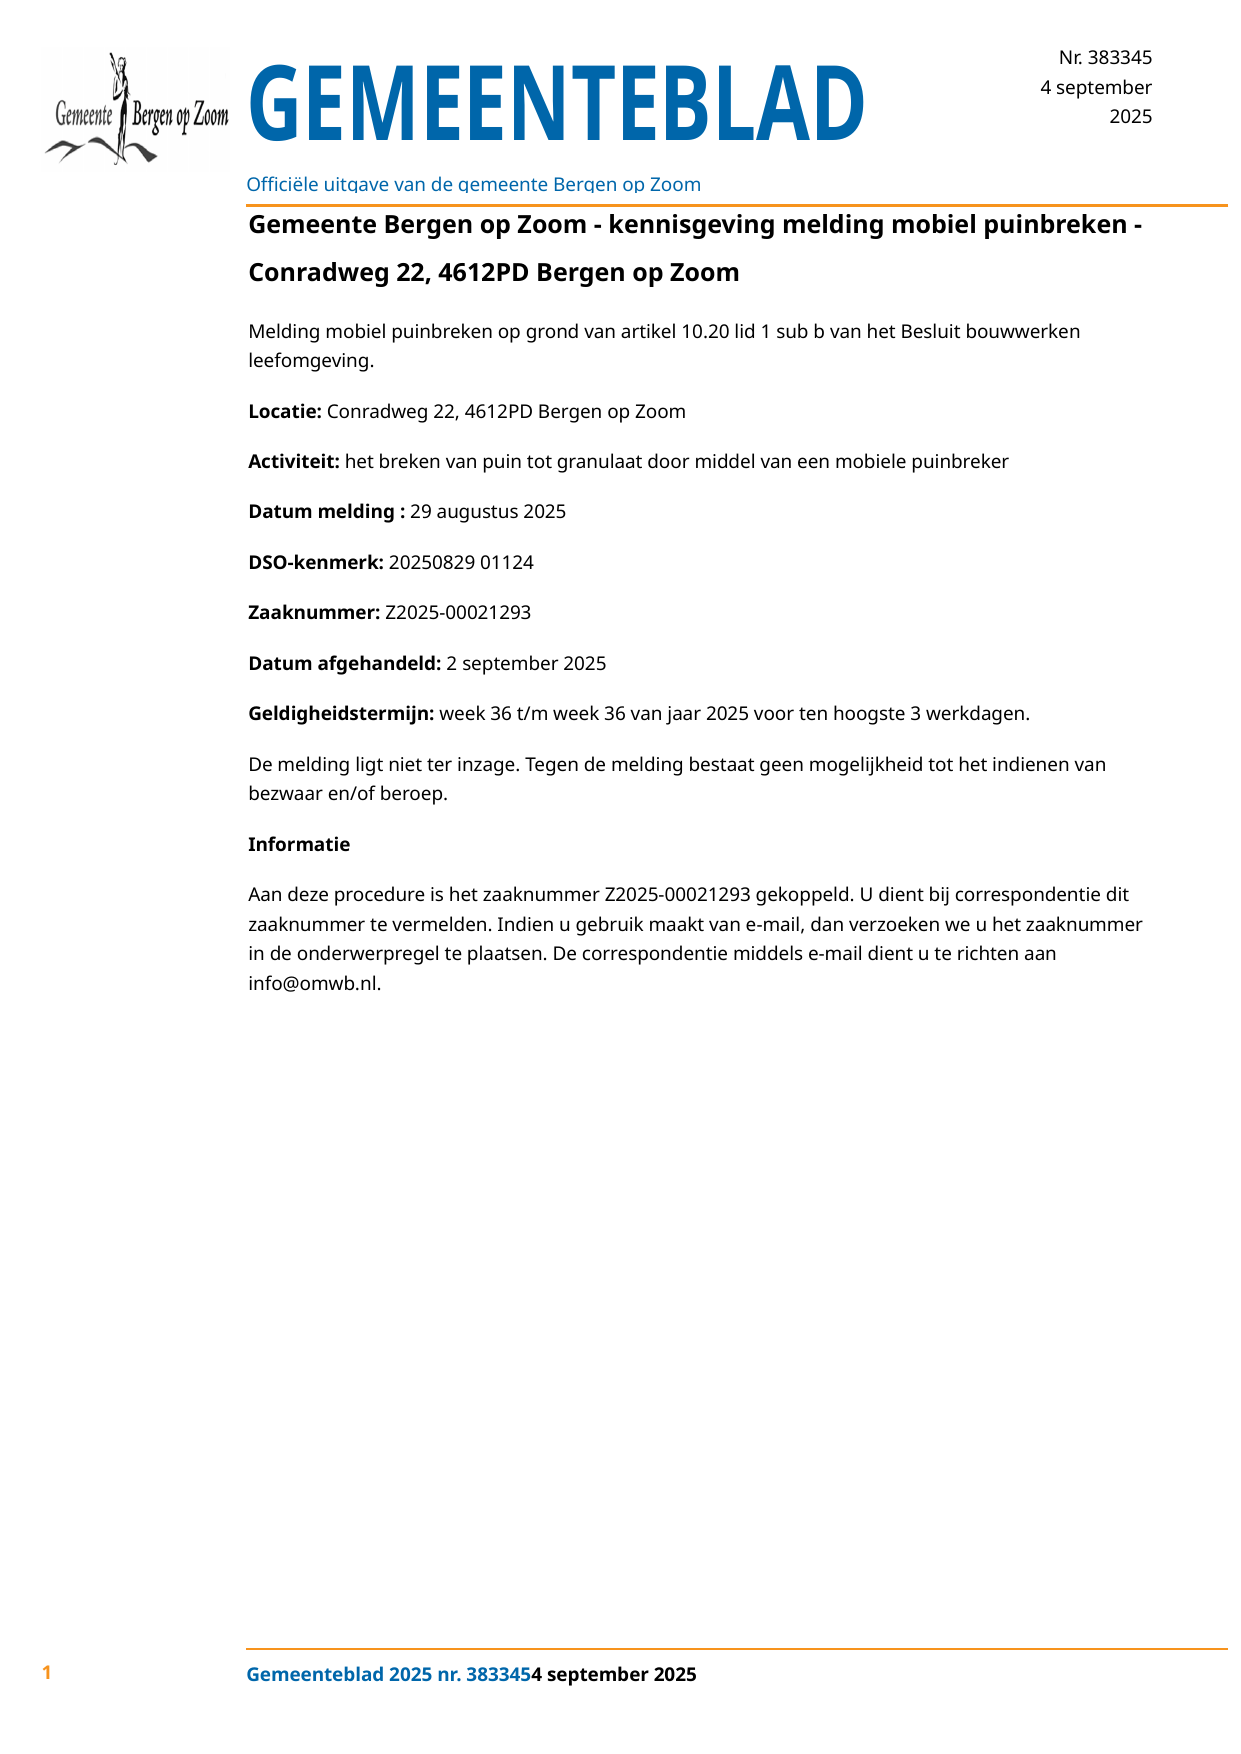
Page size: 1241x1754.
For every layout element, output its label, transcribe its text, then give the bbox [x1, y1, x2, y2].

text Melding mobiel puinbreken op grond van artikel 10.20 lid 1 sub b van het Besluit bouwwerken leefomgeving. [248, 318, 1152, 373]
text DSO-kenmerk: 20250829 01124 [248, 549, 1152, 575]
text Informatie [248, 831, 1152, 857]
text Gemeente Bergen op Zoom - kennisgeving melding mobiel puinbreken - Conradweg 22, 4612PD Bergen op Zoom [248, 207, 1152, 288]
text Datum melding : 29 augustus 2025 [248, 499, 1152, 524]
text Aan deze procedure is het zaaknummer Z2025-00021293 gekoppeld. U dient bij correspondentie dit zaaknummer te vermelden. Indien u gebruik maakt van e-mail, dan verzoeken we u het zaaknummer in de onderwerpregel te plaatsen. De correspondentie middels e-mail dient u te richten aan info@omwb.nl. [248, 881, 1152, 996]
text De melding ligt niet ter inzage. Tegen de melding bestaat geen mogelijkheid tot het indienen van bezwaar en/of beroep. [248, 751, 1152, 806]
text Geldigheidstermijn: week 36 t/m week 36 van jaar 2025 voor ten hoogste 3 werkdagen. [248, 700, 1152, 726]
text Zaaknummer: Z2025-00021293 [248, 599, 1152, 625]
text Locatie: Conradweg 22, 4612PD Bergen op Zoom [248, 398, 1152, 424]
picture [41, 47, 231, 172]
text Datum afgehandeld: 2 september 2025 [248, 650, 1152, 676]
text Activiteit: het breken van puin tot granulaat door middel van een mobiele puinbreker [248, 448, 1152, 474]
